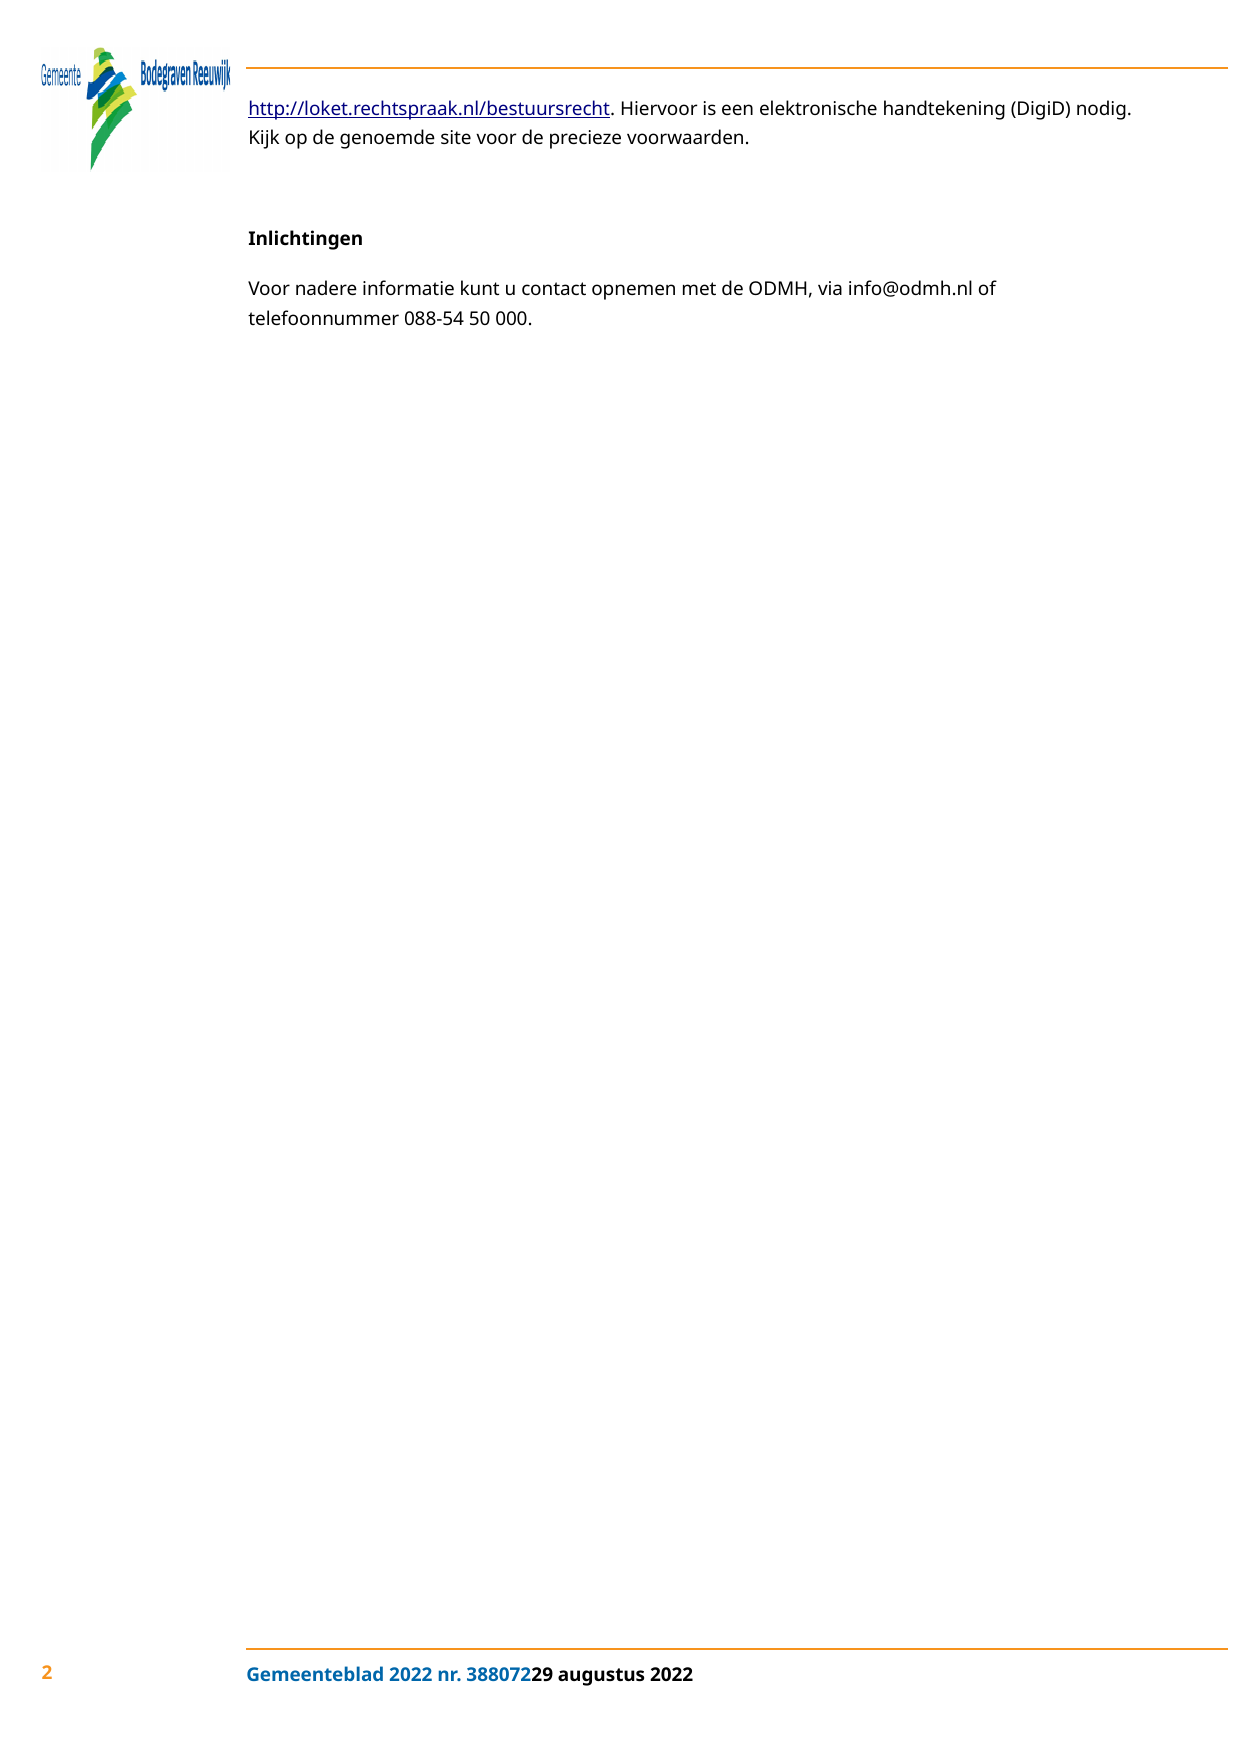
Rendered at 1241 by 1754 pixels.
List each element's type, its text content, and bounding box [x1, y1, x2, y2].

text Voor nadere informatie kunt u contact opnemen met de ODMH, via info@odmh.nl of telefoonnummer 088-54 50 000. [248, 276, 1152, 331]
picture [41, 47, 231, 172]
text http://loket.rechtspraak.nl/bestuursrecht. Hiervoor is een elektronische handtekening (DigiD) nodig. Kijk op de genoemde site voor de precieze voorwaarden. [248, 95, 1152, 150]
text Inlichtingen [248, 225, 1152, 251]
